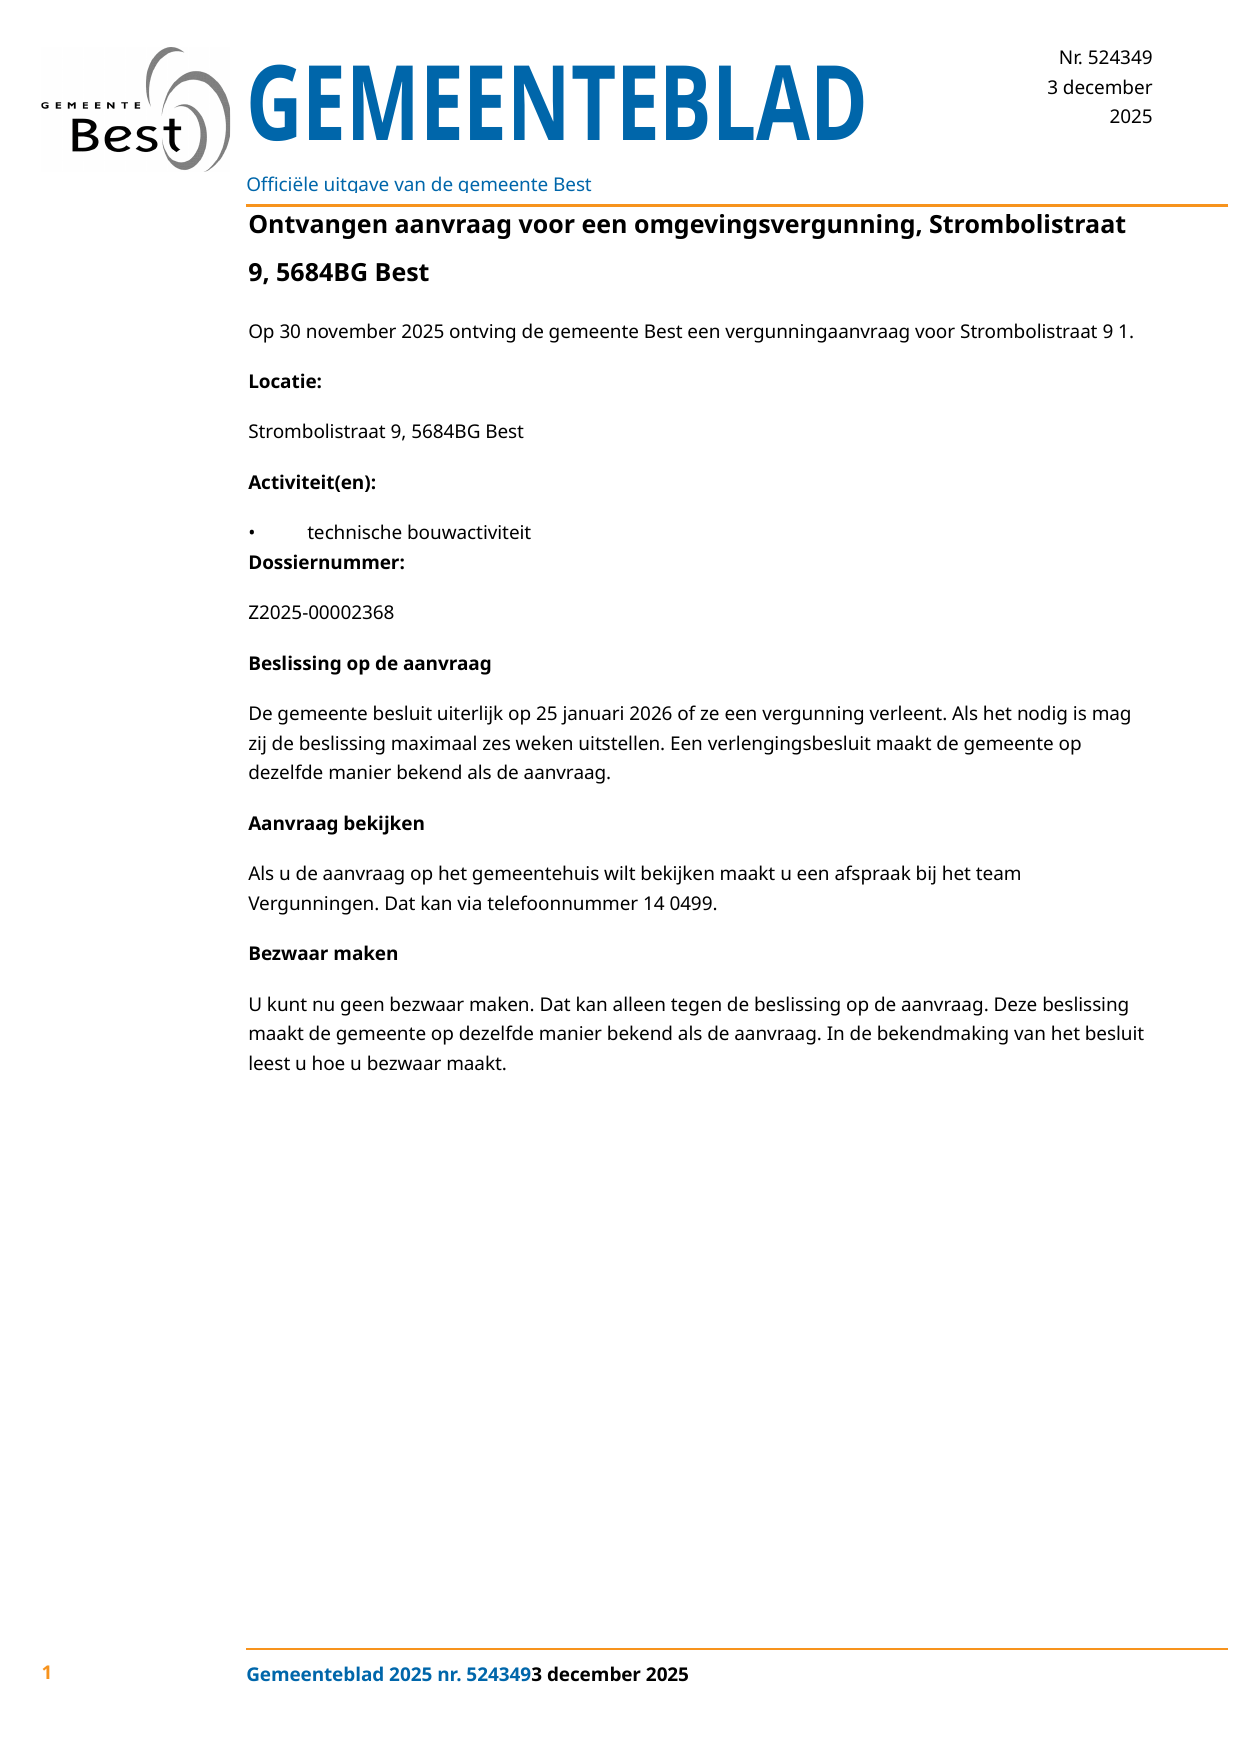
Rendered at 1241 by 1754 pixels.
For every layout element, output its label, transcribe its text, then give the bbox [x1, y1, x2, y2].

list technische bouwactiviteit [248, 519, 1152, 545]
text Strombolistraat 9, 5684BG Best [248, 419, 1152, 444]
text Z2025-00002368 [248, 599, 1152, 625]
text De gemeente besluit uiterlijk op 25 januari 2026 of ze een vergunning verleent. Als het nodig is mag zij de beslissing maximaal zes weken uitstellen. Een verlengingsbesluit maakt de gemeente op dezelfde manier bekend als de aanvraag. [248, 700, 1152, 785]
text Beslissing op de aanvraag [248, 650, 1152, 676]
text Locatie: [248, 368, 1152, 394]
text Op 30 november 2025 ontving de gemeente Best een vergunningaanvraag voor Strombolistraat 9 1. [248, 318, 1152, 344]
text Ontvangen aanvraag voor een omgevingsvergunning, Strombolistraat 9, 5684BG Best [248, 207, 1152, 288]
text Dossiernummer: [248, 549, 1152, 575]
picture [41, 47, 231, 172]
text Als u de aanvraag op het gemeentehuis wilt bekijken maakt u een afspraak bij het team Vergunningen. Dat kan via telefoonnummer 14 0499. [248, 860, 1152, 916]
text Aanvraag bekijken [248, 810, 1152, 836]
text U kunt nu geen bezwaar maken. Dat kan alleen tegen de beslissing op de aanvraag. Deze beslissing maakt de gemeente op dezelfde manier bekend als de aanvraag. In de bekendmaking van het besluit leest u hoe u bezwaar maakt. [248, 991, 1152, 1076]
text Bezwaar maken [248, 940, 1152, 966]
text Activiteit(en): [248, 469, 1152, 495]
